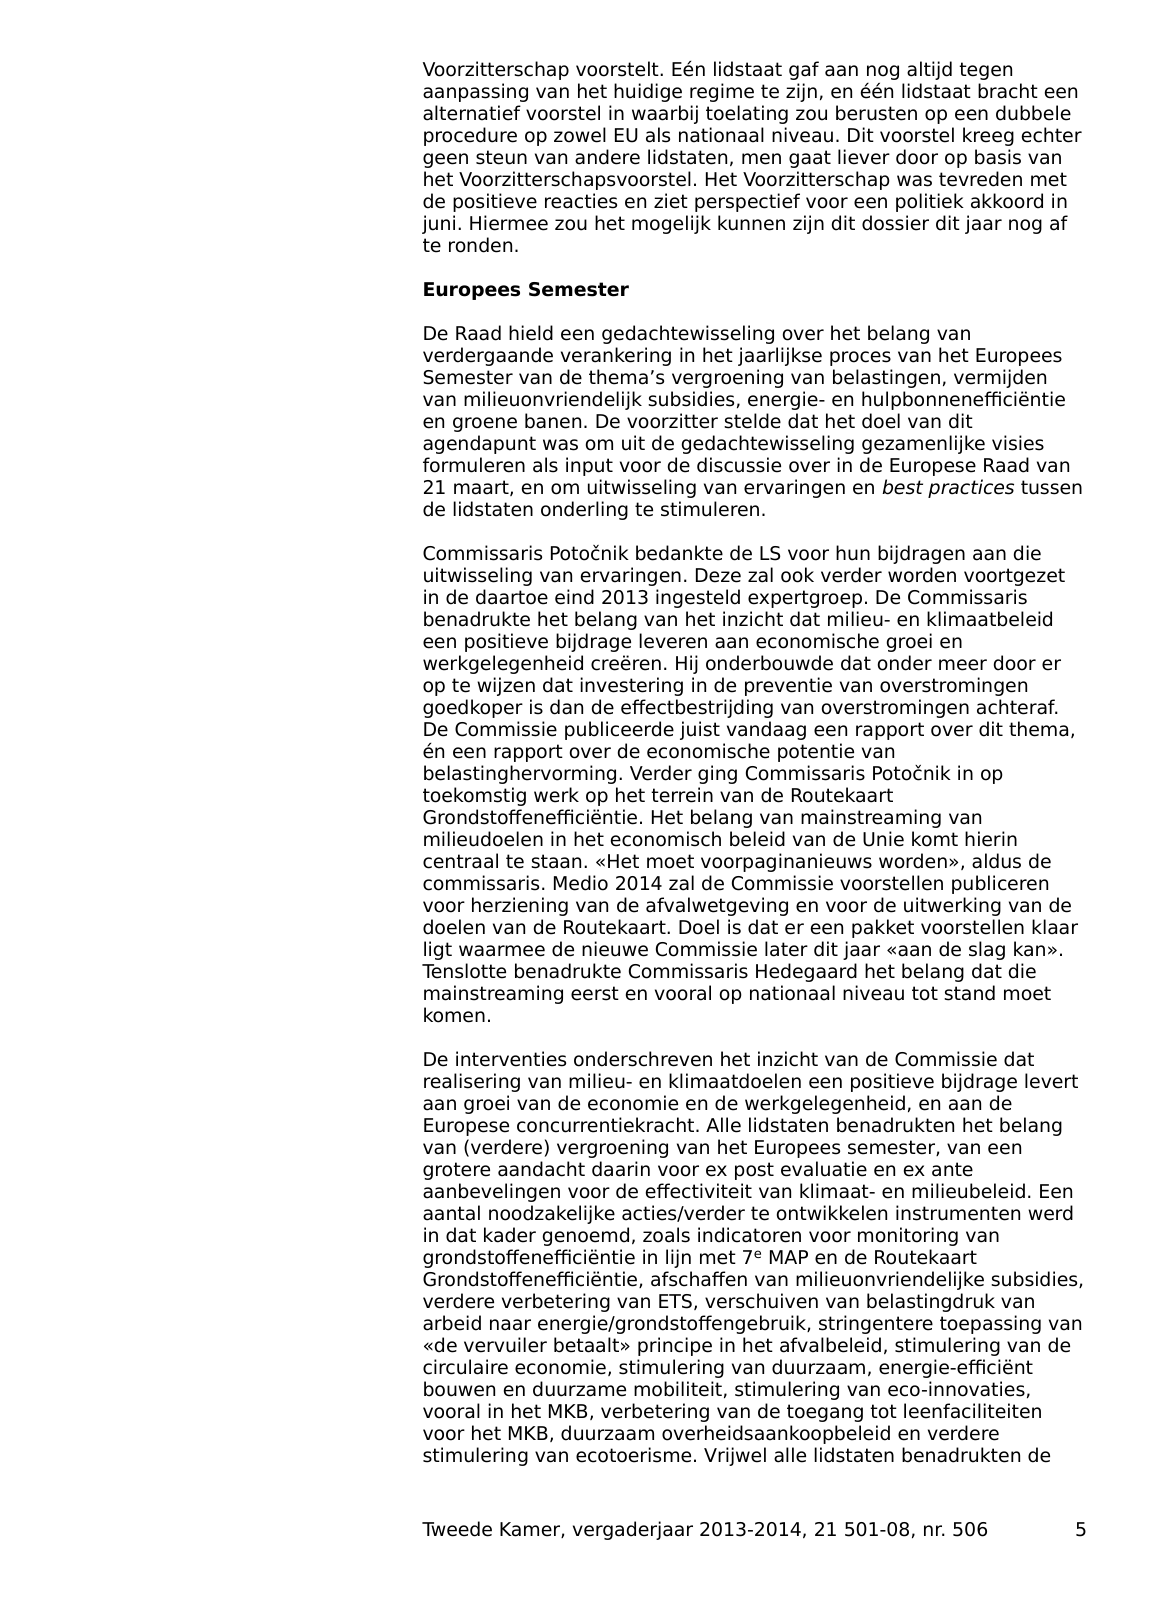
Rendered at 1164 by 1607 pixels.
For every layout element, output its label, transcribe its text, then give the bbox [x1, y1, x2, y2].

subtitle Europees Semester [422, 279, 1087, 301]
text De interventies onderschreven het inzicht van de Commissie dat realisering van milieu- en klimaatdoelen een positieve bijdrage levert aan groei van de economie en de werkgelegenheid, en aan de Europese concurrentiekracht. Alle lidstaten benadrukten het belang van (verdere) vergroening van het Europees semester, van een grotere aandacht daarin voor ex post evaluatie en ex ante aanbevelingen voor de effectiviteit van klimaat- en milieubeleid. Een aantal noodzakelijke acties/verder te ontwikkelen instrumenten werd in dat kader genoemd, zoals indicatoren voor monitoring van grondstoffenefficiëntie in lijn met 7e MAP en de Routekaart Grondstoffenefficiëntie, afschaffen van milieuonvriendelijke subsidies, verdere verbetering van ETS, verschuiven van belastingdruk van arbeid naar energie/grondstoffengebruik, stringentere toepassing van «de vervuiler betaalt» principe in het afvalbeleid, stimulering van de circulaire economie, stimulering van duurzaam, energie-efficiënt bouwen en duurzame mobiliteit, stimulering van eco-innovaties, vooral in het MKB, verbetering van de toegang tot leenfaciliteiten voor het MKB, duurzaam overheidsaankoopbeleid en verdere stimulering van ecotoerisme. Vrijwel alle lidstaten benadrukten de [422, 1049, 1087, 1467]
text Voorzitterschap voorstelt. Eén lidstaat gaf aan nog altijd tegen aanpassing van het huidige regime te zijn, en één lidstaat bracht een alternatief voorstel in waarbij toelating zou berusten op een dubbele procedure op zowel EU als nationaal niveau. Dit voorstel kreeg echter geen steun van andere lidstaten, men gaat liever door op basis van het Voorzitterschapsvoorstel. Het Voorzitterschap was tevreden met de positieve reacties en ziet perspectief voor een politiek akkoord in juni. Hiermee zou het mogelijk kunnen zijn dit dossier dit jaar nog af te ronden. [422, 59, 1087, 257]
text Commissaris Potočnik bedankte de LS voor hun bijdragen aan die uitwisseling van ervaringen. Deze zal ook verder worden voortgezet in de daartoe eind 2013 ingesteld expertgroep. De Commissaris benadrukte het belang van het inzicht dat milieu- en klimaatbeleid een positieve bijdrage leveren aan economische groei en werkgelegenheid creëren. Hij onderbouwde dat onder meer door er op te wijzen dat investering in de preventie van overstromingen goedkoper is dan de effectbestrijding van overstromingen achteraf. De Commissie publiceerde juist vandaag een rapport over dit thema, én een rapport over de economische potentie van belastinghervorming. Verder ging Commissaris Potočnik in op toekomstig werk op het terrein van de Routekaart Grondstoffenefficiëntie. Het belang van mainstreaming van milieudoelen in het economisch beleid van de Unie komt hierin centraal te staan. «Het moet voorpaginanieuws worden», aldus de commissaris. Medio 2014 zal de Commissie voorstellen publiceren voor herziening van de afvalwetgeving en voor de uitwerking van de doelen van de Routekaart. Doel is dat er een pakket voorstellen klaar ligt waarmee de nieuwe Commissie later dit jaar «aan de slag kan». Tenslotte benadrukte Commissaris Hedegaard het belang dat die mainstreaming eerst en vooral op nationaal niveau tot stand moet komen. [422, 543, 1087, 1027]
text De Raad hield een gedachtewisseling over het belang van verdergaande verankering in het jaarlijkse proces van het Europees Semester van de thema’s vergroening van belastingen, vermijden van milieuonvriendelijk subsidies, energie- en hulpbonnenefficiëntie en groene banen. De voorzitter stelde dat het doel van dit agendapunt was om uit de gedachtewisseling gezamenlijke visies formuleren als input voor de discussie over in de Europese Raad van 21 maart, en om uitwisseling van ervaringen en best practices tussen de lidstaten onderling te stimuleren. [422, 323, 1087, 521]
